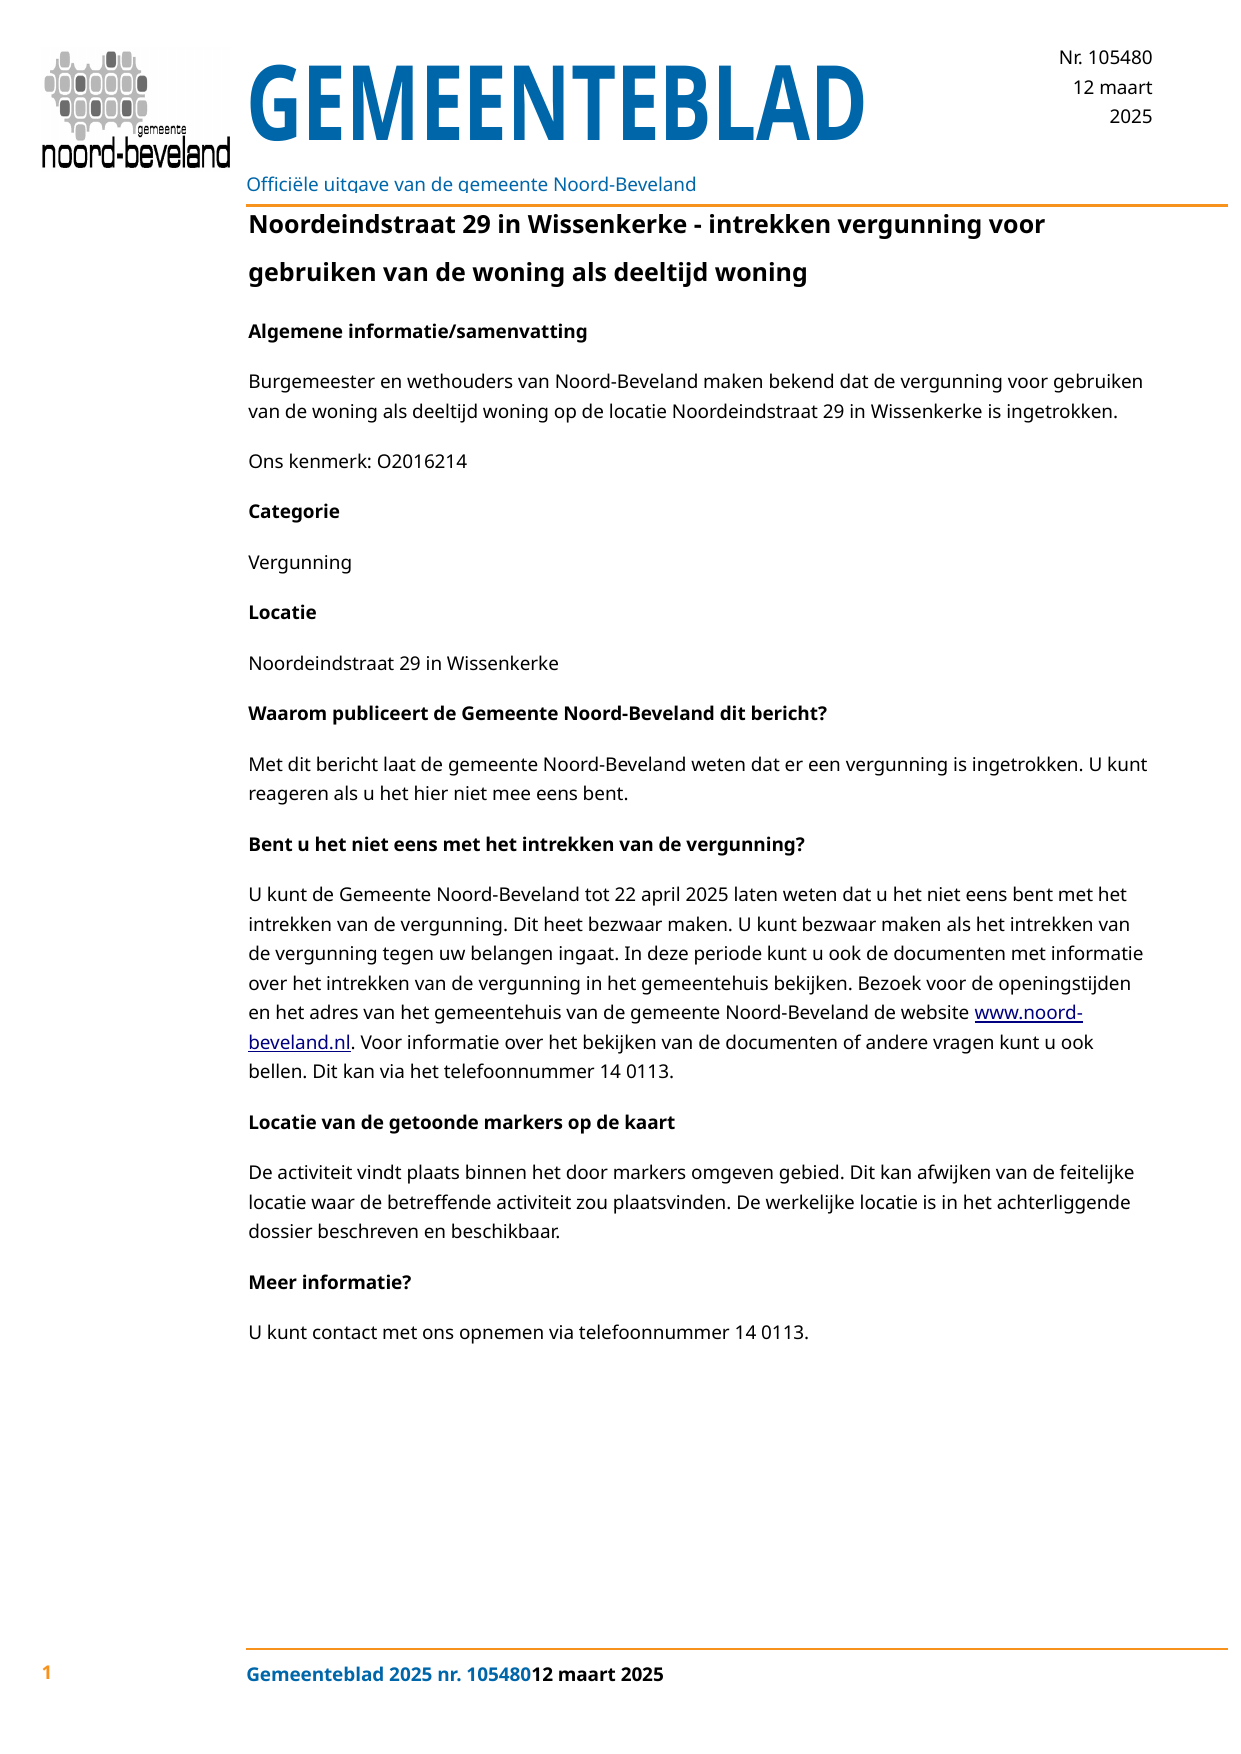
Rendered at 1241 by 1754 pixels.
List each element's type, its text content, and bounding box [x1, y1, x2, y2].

text Locatie van de getoonde markers op de kaart [248, 1109, 1152, 1135]
text De activiteit vindt plaats binnen het door markers omgeven gebied. Dit kan afwijken van de feitelijke locatie waar de betreffende activiteit zou plaatsvinden. De werkelijke locatie is in het achterliggende dossier beschreven en beschikbaar. [248, 1159, 1152, 1244]
text U kunt de Gemeente Noord-Beveland tot 22 april 2025 laten weten dat u het niet eens bent met het intrekken van de vergunning. Dit heet bezwaar maken. U kunt bezwaar maken als het intrekken van de vergunning tegen uw belangen ingaat. In deze periode kunt u ook de documenten met informatie over het intrekken van de vergunning in het gemeentehuis bekijken. Bezoek voor de openingstijden en het adres van het gemeentehuis van de gemeente Noord-Beveland de website www.noord-beveland.nl. Voor informatie over het bekijken van de documenten of andere vragen kunt u ook bellen. Dit kan via het telefoonnummer 14 0113. [248, 881, 1152, 1084]
text Meer informatie? [248, 1269, 1152, 1295]
text Met dit bericht laat de gemeente Noord-Beveland weten dat er een vergunning is ingetrokken. U kunt reageren als u het hier niet mee eens bent. [248, 751, 1152, 806]
text Algemene informatie/samenvatting [248, 318, 1152, 344]
text Locatie [248, 599, 1152, 625]
text Noordeindstraat 29 in Wissenkerke - intrekken vergunning voor gebruiken van de woning als deeltijd woning [248, 207, 1152, 288]
text Noordeindstraat 29 in Wissenkerke [248, 650, 1152, 676]
text Waarom publiceert de Gemeente Noord-Beveland dit bericht? [248, 700, 1152, 726]
text U kunt contact met ons opnemen via telefoonnummer 14 0113. [248, 1319, 1152, 1345]
text Categorie [248, 499, 1152, 524]
picture [41, 47, 231, 172]
text Bent u het niet eens met het intrekken van de vergunning? [248, 831, 1152, 857]
text Vergunning [248, 549, 1152, 575]
text Ons kenmerk: O2016214 [248, 448, 1152, 474]
text Burgemeester en wethouders van Noord-Beveland maken bekend dat de vergunning voor gebruiken van de woning als deeltijd woning op de locatie Noordeindstraat 29 in Wissenkerke is ingetrokken. [248, 368, 1152, 424]
